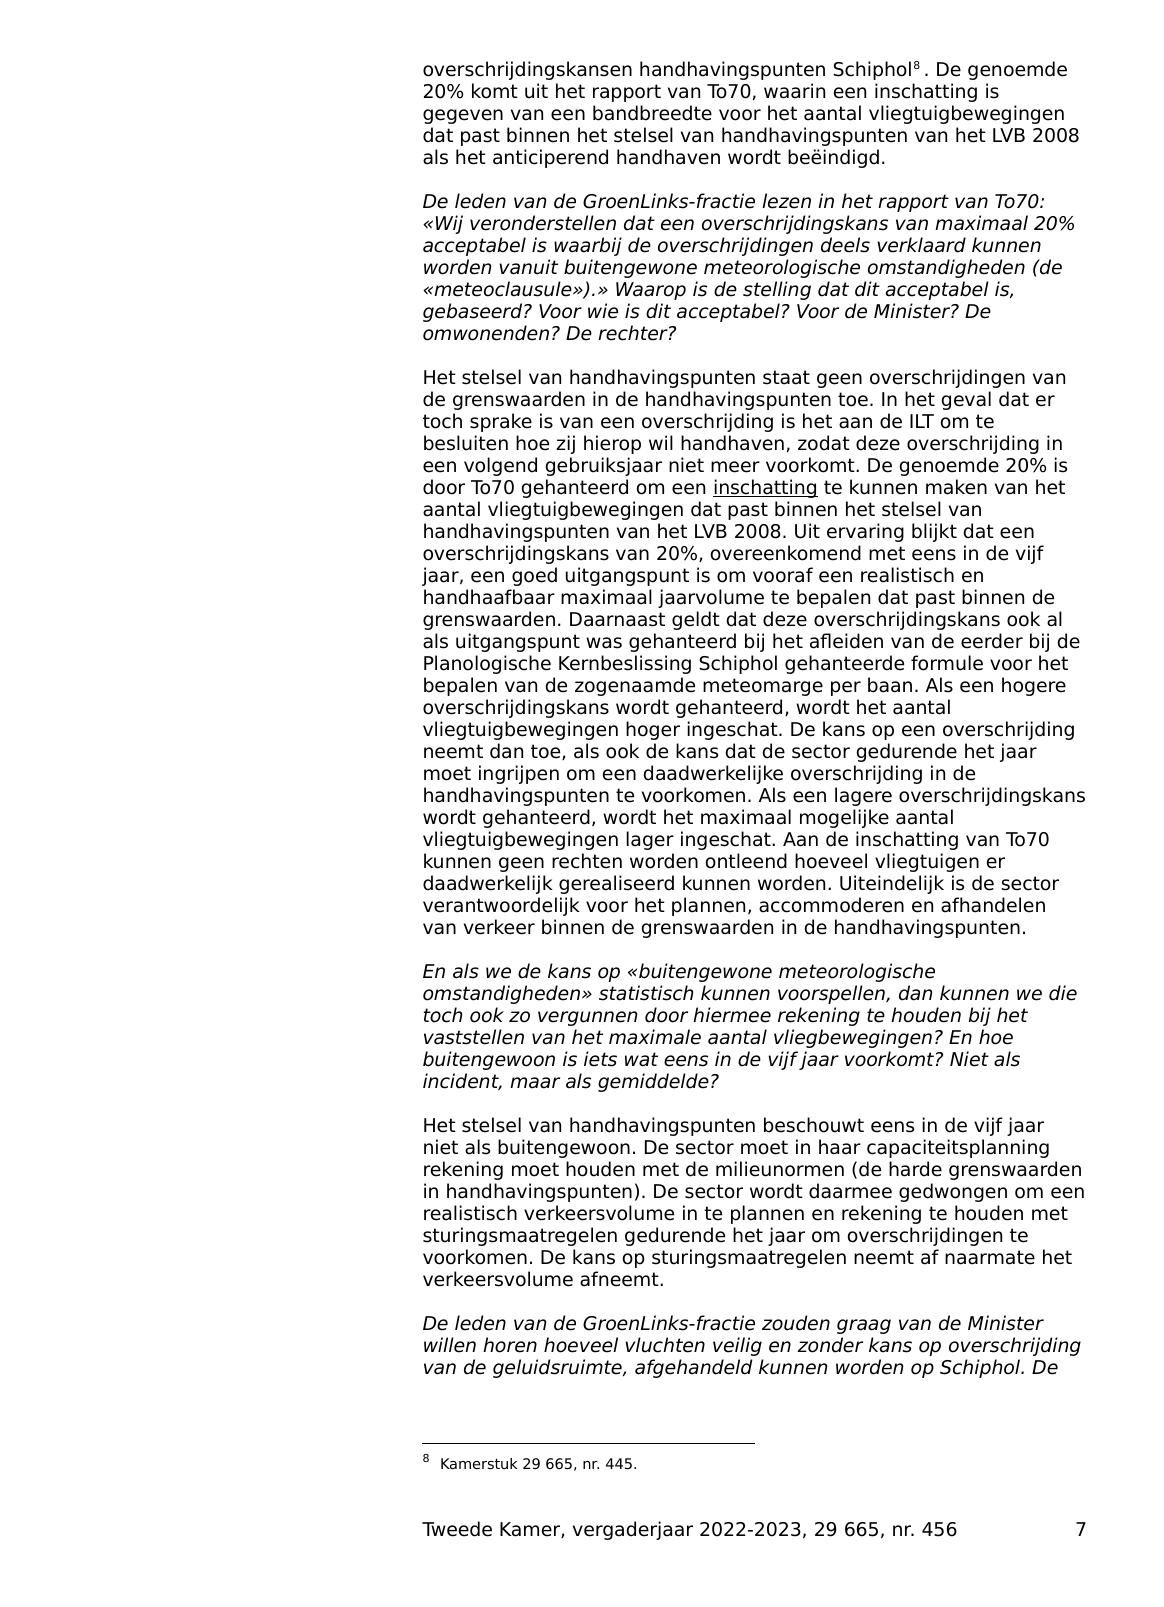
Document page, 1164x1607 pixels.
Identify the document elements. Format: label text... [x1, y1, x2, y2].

text De leden van de GroenLinks-fractie lezen in het rapport van To70: «Wij veronderstellen dat een overschrijdingskans van maximaal 20% acceptabel is waarbij de overschrijdingen deels verklaard kunnen worden vanuit buitengewone meteorologische omstandigheden (de «meteoclausule»).» Waarop is de stelling dat dit acceptabel is, gebaseerd? Voor wie is dit acceptabel? Voor de Minister? De omwonenden? De rechter? [422, 191, 1087, 345]
text Het stelsel van handhavingspunten beschouwt eens in de vijf jaar niet als buitengewoon. De sector moet in haar capaciteitsplanning rekening moet houden met de milieunormen (de harde grenswaarden in handhavingspunten). De sector wordt daarmee gedwongen om een realistisch verkeersvolume in te plannen en rekening te houden met sturingsmaatregelen gedurende het jaar om overschrijdingen te voorkomen. De kans op sturingsmaatregelen neemt af naarmate het verkeersvolume afneemt. [422, 1115, 1087, 1291]
text Het stelsel van handhavingspunten staat geen overschrijdingen van de grenswaarden in de handhavingspunten toe. In het geval dat er toch sprake is van een overschrijding is het aan de ILT om te besluiten hoe zij hierop wil handhaven, zodat deze overschrijding in een volgend gebruiksjaar niet meer voorkomt. De genoemde 20% is door To70 gehanteerd om een inschatting te kunnen maken van het aantal vliegtuigbewegingen dat past binnen het stelsel van handhavingspunten van het LVB 2008. Uit ervaring blijkt dat een overschrijdingskans van 20%, overeenkomend met eens in de vijf jaar, een goed uitgangspunt is om vooraf een realistisch en handhaafbaar maximaal jaarvolume te bepalen dat past binnen de grenswaarden. Daarnaast geldt dat deze overschrijdingskans ook al als uitgangspunt was gehanteerd bij het afleiden van de eerder bij de Planologische Kernbeslissing Schiphol gehanteerde formule voor het bepalen van de zogenaamde meteomarge per baan. Als een hogere overschrijdingskans wordt gehanteerd, wordt het aantal vliegtuigbewegingen hoger ingeschat. De kans op een overschrijding neemt dan toe, als ook de kans dat de sector gedurende het jaar moet ingrijpen om een daadwerkelijke overschrijding in de handhavingspunten te voorkomen. Als een lagere overschrijdingskans wordt gehanteerd, wordt het maximaal mogelijke aantal vliegtuigbewegingen lager ingeschat. Aan de inschatting van To70 kunnen geen rechten worden ontleend hoeveel vliegtuigen er daadwerkelijk gerealiseerd kunnen worden. Uiteindelijk is de sector verantwoordelijk voor het plannen, accommoderen en afhandelen van verkeer binnen de grenswaarden in de handhavingspunten. [422, 367, 1087, 939]
text De leden van de GroenLinks-fractie zouden graag van de Minister willen horen hoeveel vluchten veilig en zonder kans op overschrijding van de geluidsruimte, afgehandeld kunnen worden op Schiphol. De [422, 1313, 1087, 1379]
text overschrijdingskansen handhavingspunten Schiphol. De genoemde 20% komt uit het rapport van To70, waarin een inschatting is gegeven van een bandbreedte voor het aantal vliegtuigbewegingen dat past binnen het stelsel van handhavingspunten van het LVB 2008 als het anticiperend handhaven wordt beëindigd. [422, 59, 1087, 169]
text Kamerstuk 29 665, nr. 445. [422, 1452, 1087, 1474]
text En als we de kans op «buitengewone meteorologische omstandigheden» statistisch kunnen voorspellen, dan kunnen we die toch ook zo vergunnen door hiermee rekening te houden bij het vaststellen van het maximale aantal vliegbewegingen? En hoe buitengewoon is iets wat eens in de vijf jaar voorkomt? Niet als incident, maar als gemiddelde? [422, 961, 1087, 1093]
